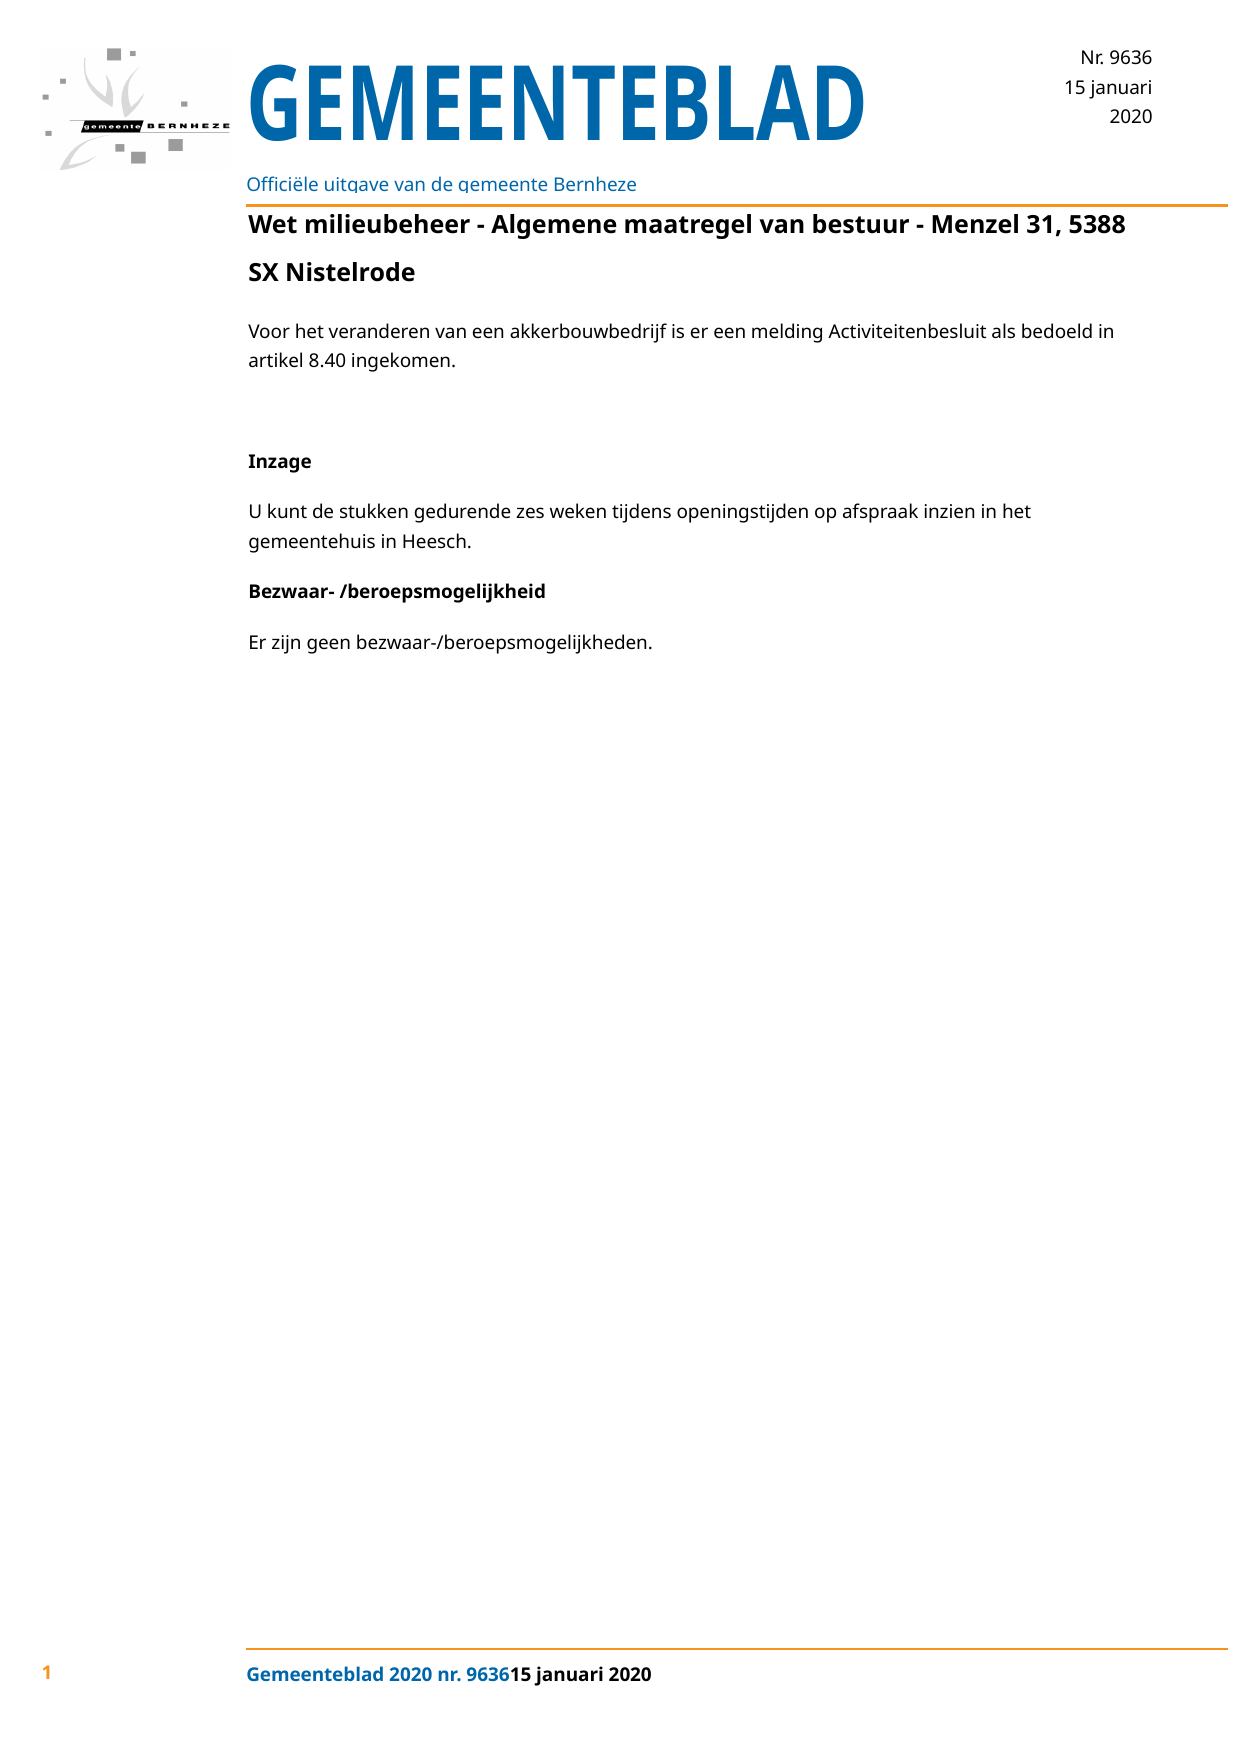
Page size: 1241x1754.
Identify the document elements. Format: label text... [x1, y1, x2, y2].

text Inzage [248, 448, 1152, 474]
text U kunt de stukken gedurende zes weken tijdens openingstijden op afspraak inzien in het gemeentehuis in Heesch. [248, 499, 1152, 554]
text Er zijn geen bezwaar-/beroepsmogelijkheden. [248, 629, 1152, 655]
text Bezwaar- /beroepsmogelijkheid [248, 579, 1152, 604]
text Voor het veranderen van een akkerbouwbedrijf is er een melding Activiteitenbesluit als bedoeld in artikel 8.40 ingekomen. [248, 318, 1152, 373]
picture [41, 47, 231, 172]
text Wet milieubeheer - Algemene maatregel van bestuur - Menzel 31, 5388 SX Nistelrode [248, 207, 1152, 288]
